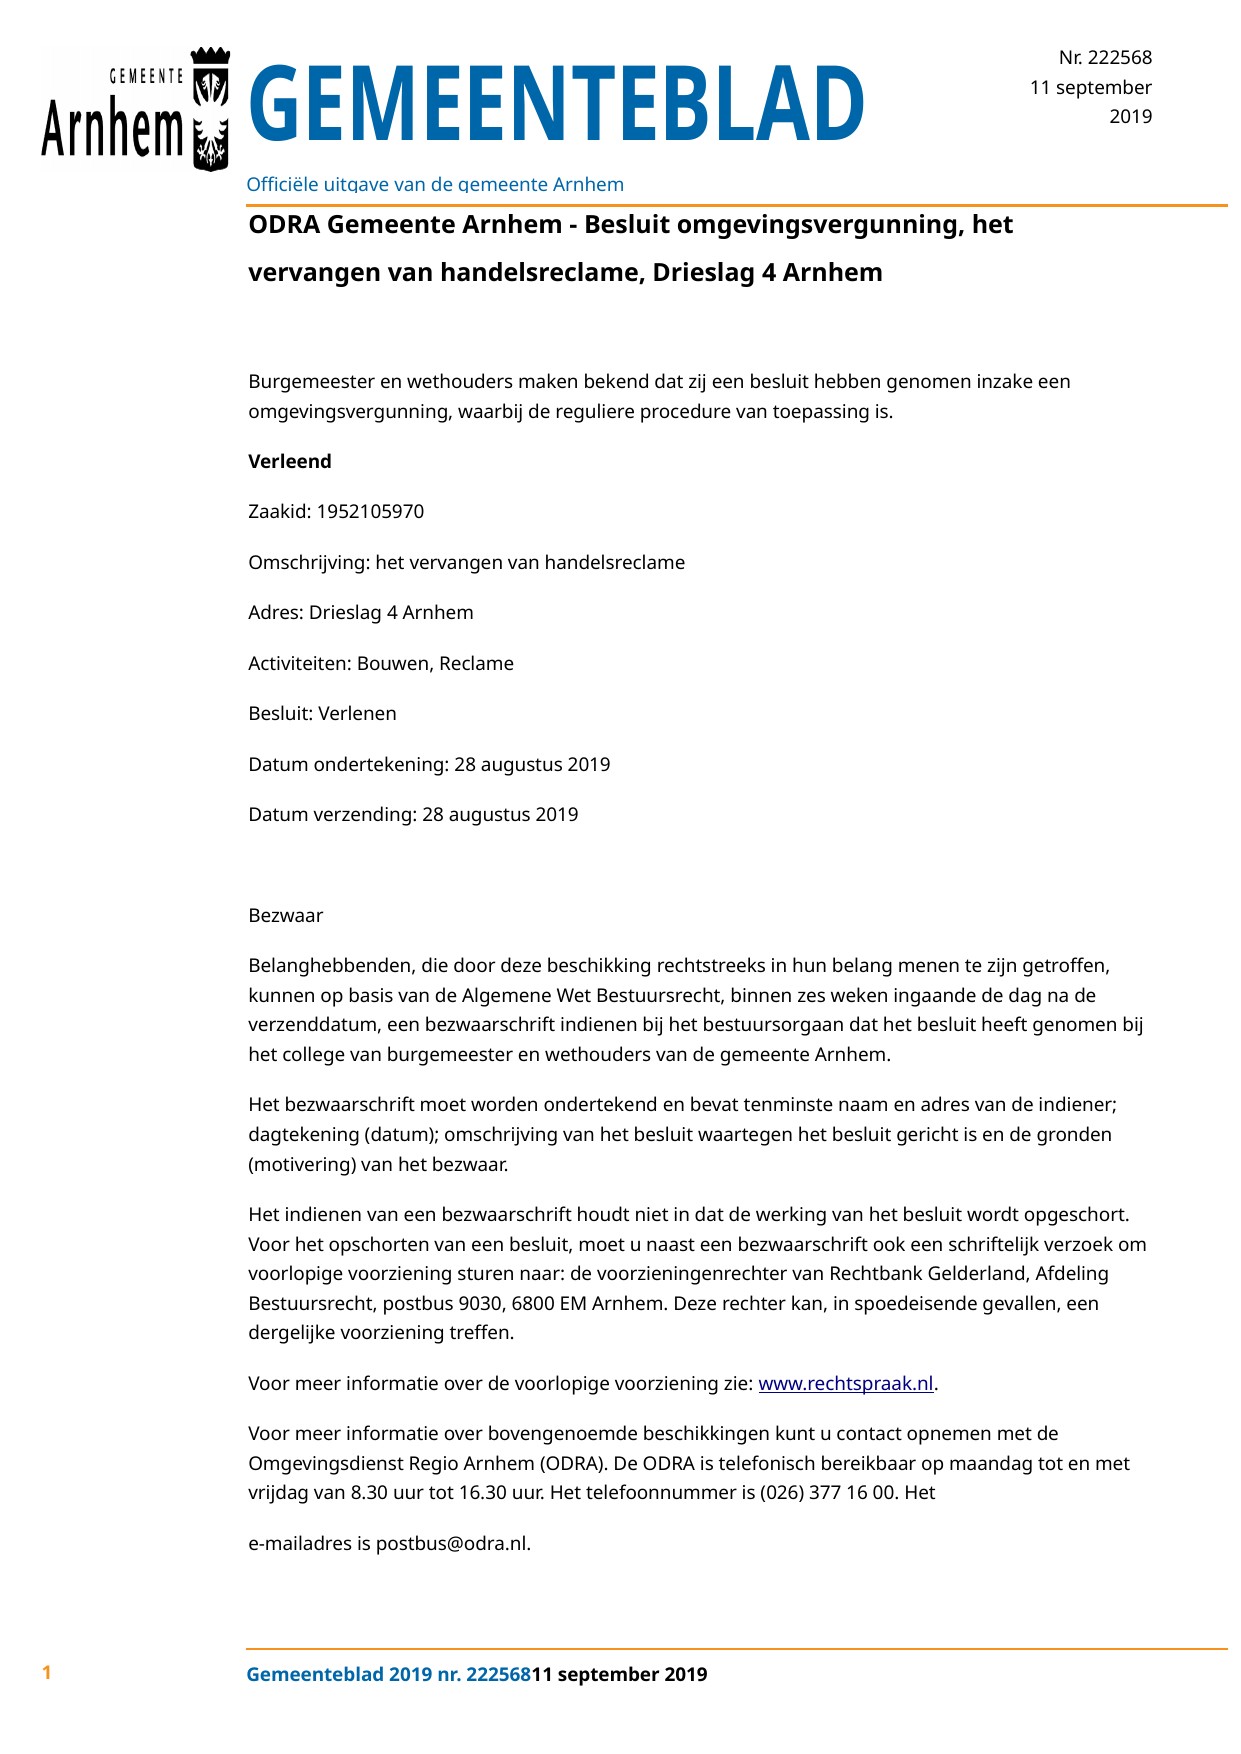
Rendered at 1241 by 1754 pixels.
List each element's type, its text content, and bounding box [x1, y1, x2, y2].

text Datum verzending: 28 augustus 2019 [248, 801, 1152, 827]
picture [41, 47, 231, 172]
text Burgemeester en wethouders maken bekend dat zij een besluit hebben genomen inzake een omgevingsvergunning, waarbij de reguliere procedure van toepassing is. [248, 368, 1152, 424]
text Adres: Drieslag 4 Arnhem [248, 599, 1152, 625]
text Besluit: Verlenen [248, 700, 1152, 726]
text Bezwaar [248, 902, 1152, 928]
text Omschrijving: het vervangen van handelsreclame [248, 549, 1152, 575]
text Zaakid: 1952105970 [248, 499, 1152, 524]
text Voor meer informatie over de voorlopige voorziening zie: www.rechtspraak.nl. [248, 1370, 1152, 1396]
text Belanghebbenden, die door deze beschikking rechtstreeks in hun belang menen te zijn getroffen, kunnen op basis van de Algemene Wet Bestuursrecht, binnen zes weken ingaande de dag na de verzenddatum, een bezwaarschrift indienen bij het bestuursorgaan dat het besluit heeft genomen bij het college van burgemeester en wethouders van de gemeente Arnhem. [248, 952, 1152, 1067]
text Verleend [248, 448, 1152, 474]
text Het bezwaarschrift moet worden ondertekend en bevat tenminste naam en adres van de indiener; dagtekening (datum); omschrijving van het besluit waartegen het besluit gericht is en de gronden (motivering) van het bezwaar. [248, 1092, 1152, 1177]
text ODRA Gemeente Arnhem - Besluit omgevingsvergunning, het vervangen van handelsreclame, Drieslag 4 Arnhem [248, 207, 1152, 288]
text Datum ondertekening: 28 augustus 2019 [248, 751, 1152, 777]
text e-mailadres is postbus@odra.nl. [248, 1530, 1152, 1556]
text Activiteiten: Bouwen, Reclame [248, 650, 1152, 676]
text Voor meer informatie over bovengenoemde beschikkingen kunt u contact opnemen met de Omgevingsdienst Regio Arnhem (ODRA). De ODRA is telefonisch bereikbaar op maandag tot en met vrijdag van 8.30 uur tot 16.30 uur. Het telefoonnummer is (026) 377 16 00. Het [248, 1420, 1152, 1505]
text Het indienen van een bezwaarschrift houdt niet in dat de werking van het besluit wordt opgeschort. Voor het opschorten van een besluit, moet u naast een bezwaarschrift ook een schriftelijk verzoek om voorlopige voorziening sturen naar: de voorzieningenrechter van Rechtbank Gelderland, Afdeling Bestuursrecht, postbus 9030, 6800 EM Arnhem. Deze rechter kan, in spoedeisende gevallen, een dergelijke voorziening treffen. [248, 1201, 1152, 1345]
